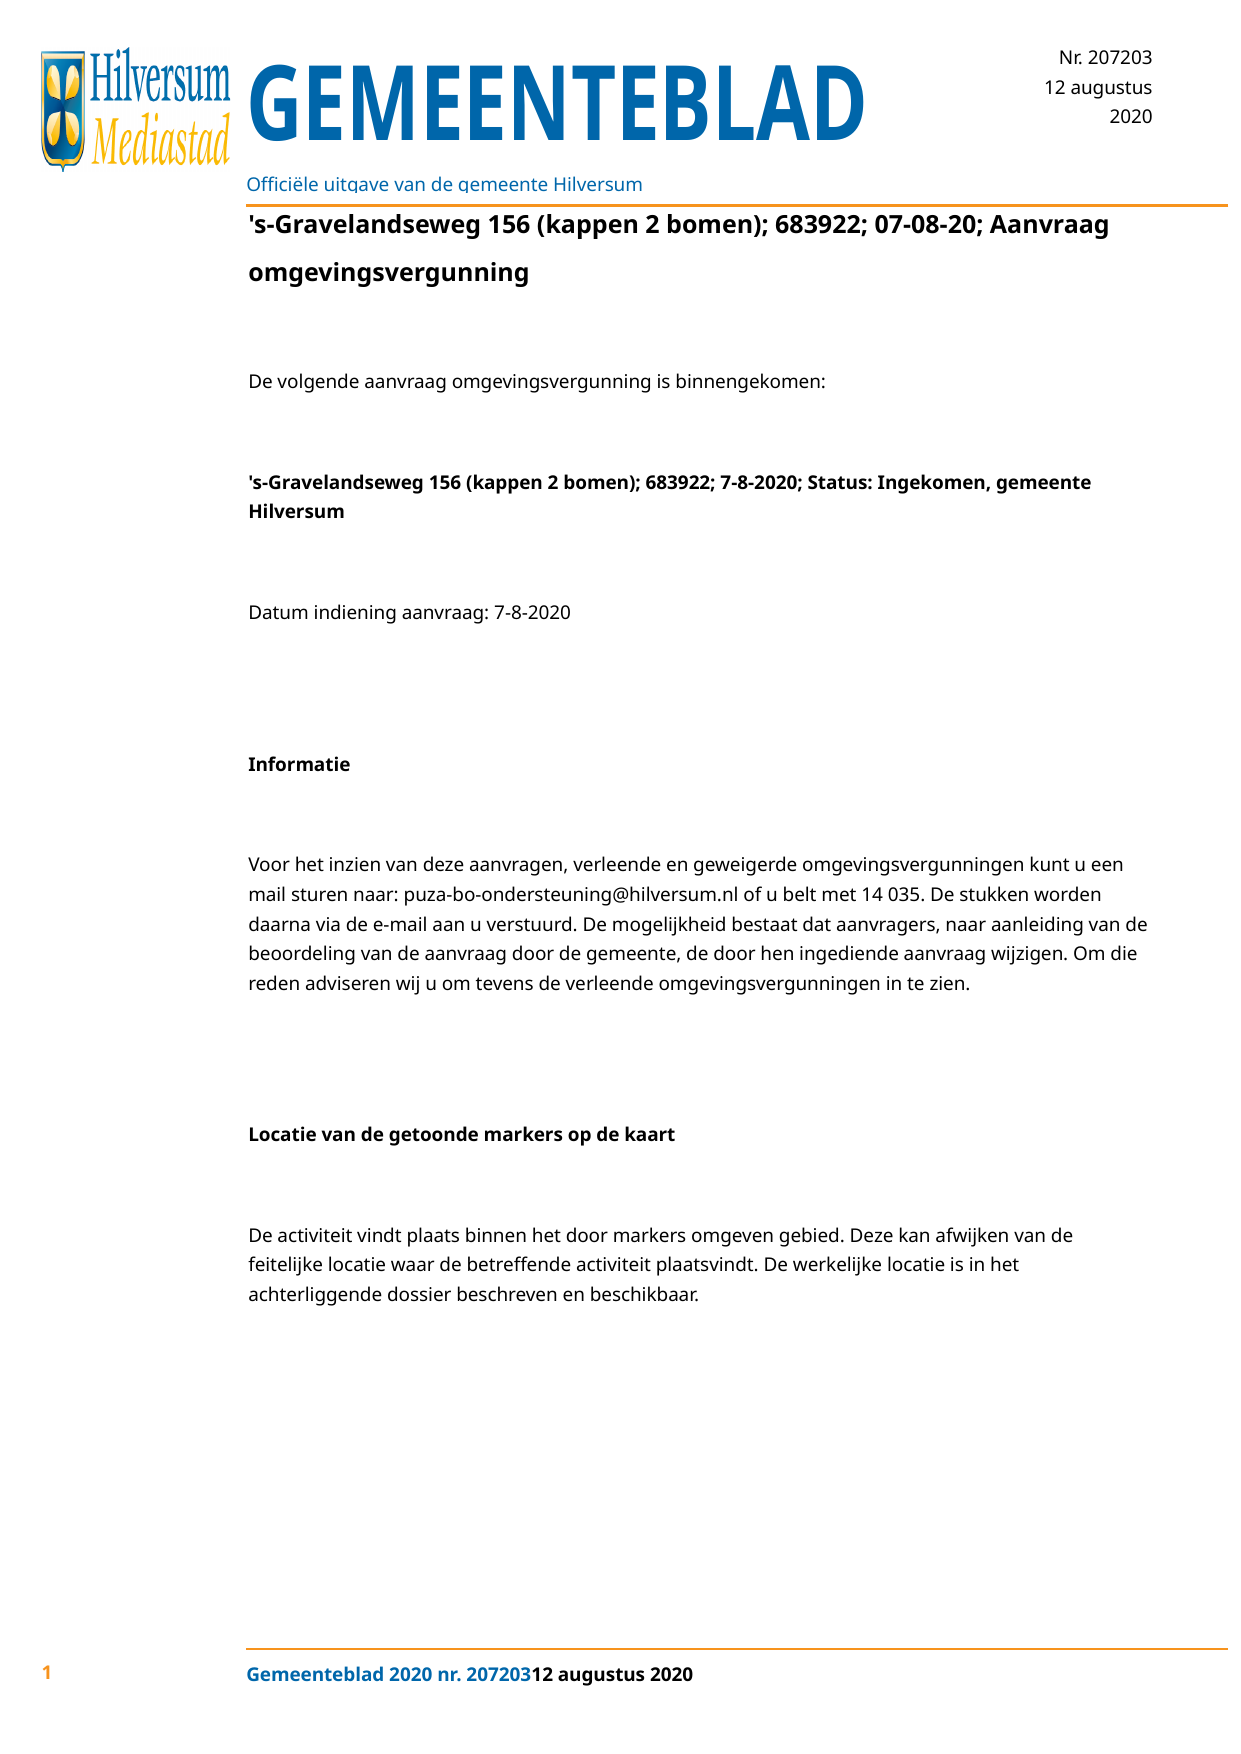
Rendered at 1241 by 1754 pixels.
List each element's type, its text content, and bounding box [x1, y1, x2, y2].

text Datum indiening aanvraag: 7-8-2020 [248, 599, 1152, 625]
text 's-Gravelandseweg 156 (kappen 2 bomen); 683922; 7-8-2020; Status: Ingekomen, gemeente Hilversum [248, 469, 1152, 524]
text Informatie [248, 751, 1152, 777]
text De activiteit vindt plaats binnen het door markers omgeven gebied. Deze kan afwijken van de feitelijke locatie waar de betreffende activiteit plaatsvindt. De werkelijke locatie is in het achterliggende dossier beschreven en beschikbaar. [248, 1222, 1152, 1307]
text De volgende aanvraag omgevingsvergunning is binnengekomen: [248, 368, 1152, 394]
picture [41, 47, 231, 172]
text 's-Gravelandseweg 156 (kappen 2 bomen); 683922; 07-08-20; Aanvraag omgevingsvergunning [248, 207, 1152, 288]
text Voor het inzien van deze aanvragen, verleende en geweigerde omgevingsvergunningen kunt u een mail sturen naar: puza-bo-ondersteuning@hilversum.nl of u belt met 14 035. De stukken worden daarna via de e-mail aan u verstuurd. De mogelijkheid bestaat dat aanvragers, naar aanleiding van de beoordeling van de aanvraag door de gemeente, de door hen ingediende aanvraag wijzigen. Om die reden adviseren wij u om tevens de verleende omgevingsvergunningen in te zien. [248, 852, 1152, 996]
text Locatie van de getoonde markers op de kaart [248, 1121, 1152, 1147]
